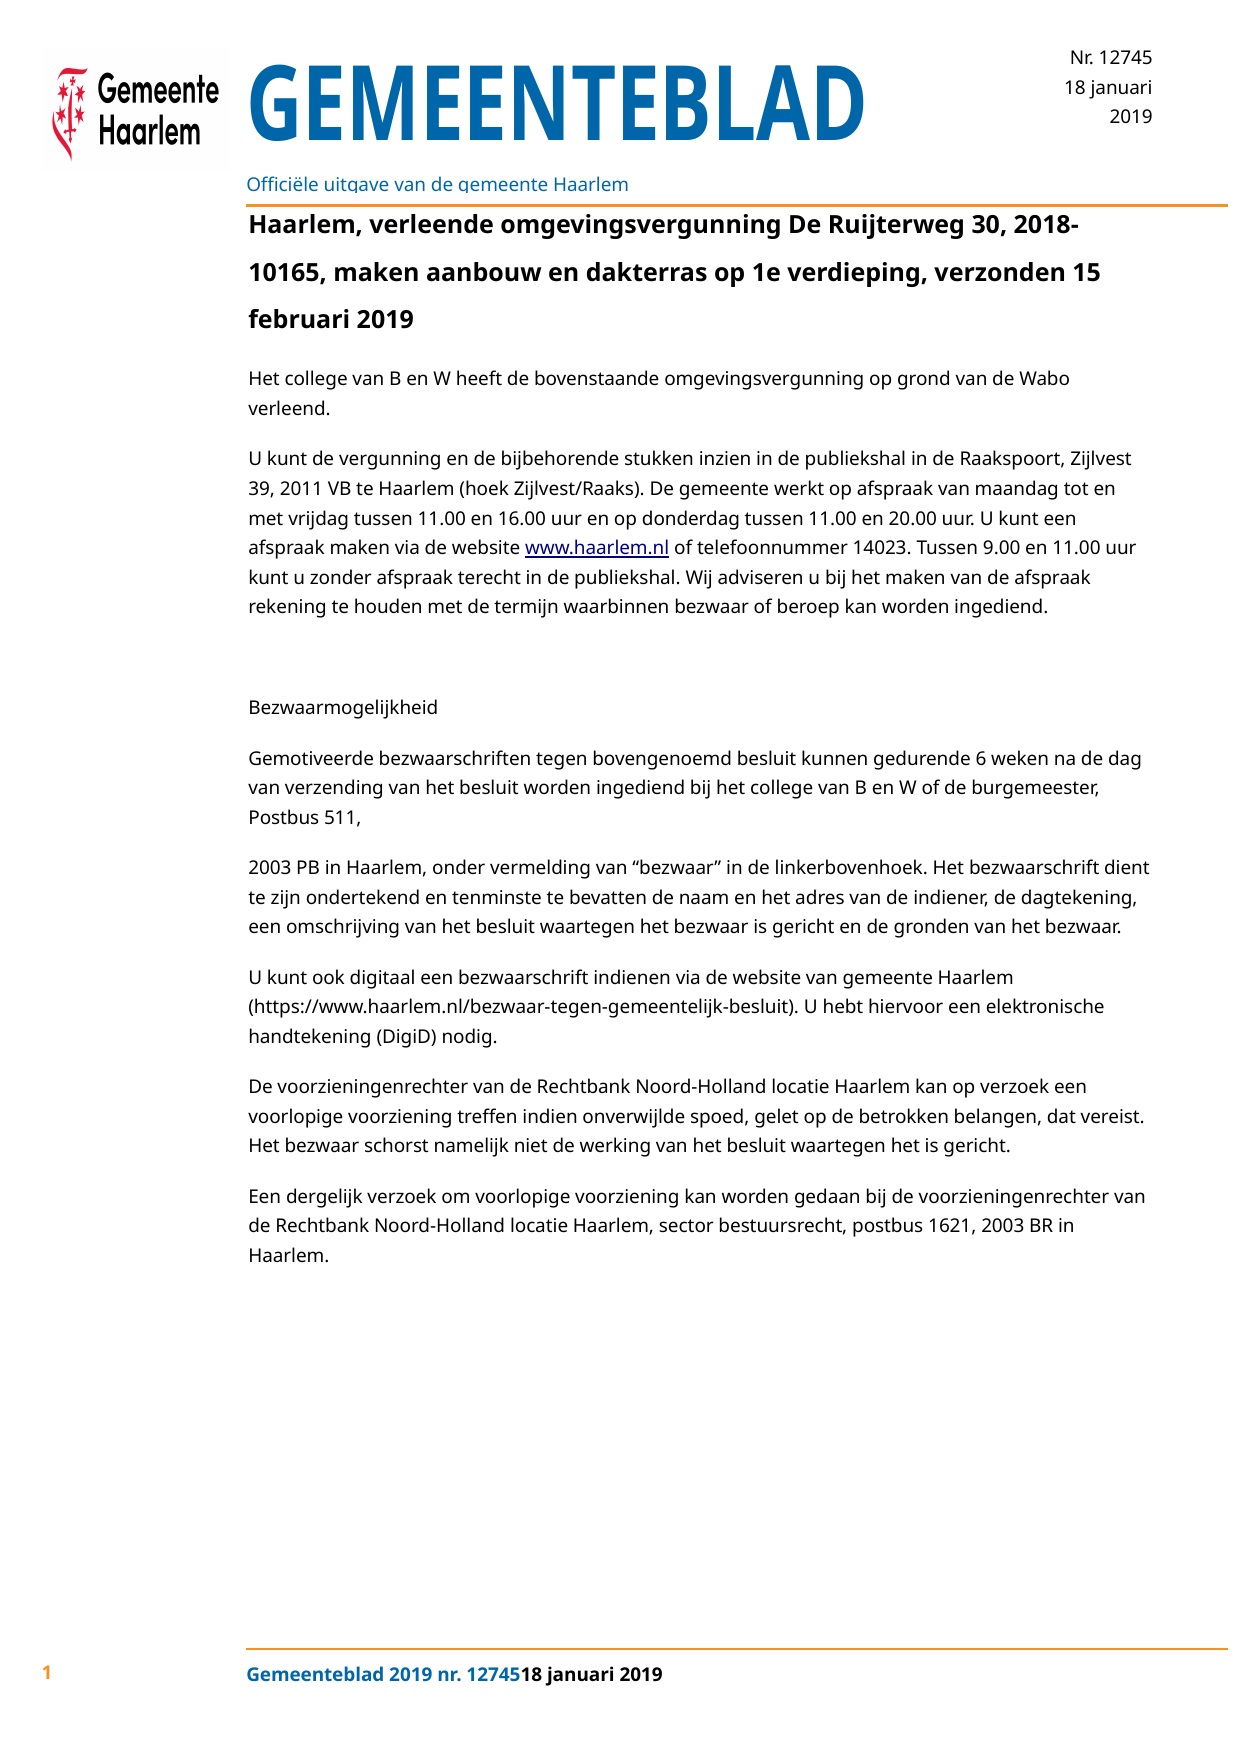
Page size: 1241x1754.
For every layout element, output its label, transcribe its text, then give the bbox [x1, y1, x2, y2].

text 2003 PB in Haarlem, onder vermelding van “bezwaar” in de linkerbovenhoek. Het bezwaarschrift dient te zijn ondertekend en tenminste te bevatten de naam en het adres van de indiener, de dagtekening, een omschrijving van het besluit waartegen het bezwaar is gericht en de gronden van het bezwaar. [248, 854, 1152, 939]
text U kunt de vergunning en de bijbehorende stukken inzien in de publiekshal in de Raakspoort, Zijlvest 39, 2011 VB te Haarlem (hoek Zijlvest/Raaks). De gemeente werkt op afspraak van maandag tot en met vrijdag tussen 11.00 en 16.00 uur en op donderdag tussen 11.00 en 20.00 uur. U kunt een afspraak maken via de website www.haarlem.nl of telefoonnummer 14023. Tussen 9.00 en 11.00 uur kunt u zonder afspraak terecht in de publiekshal. Wij adviseren u bij het maken van de afspraak rekening te houden met de termijn waarbinnen bezwaar of beroep kan worden ingediend. [248, 446, 1152, 619]
text Het college van B en W heeft de bovenstaande omgevingsvergunning op grond van de Wabo verleend. [248, 366, 1152, 421]
text Een dergelijk verzoek om voorlopige voorziening kan worden gedaan bij de voorzieningenrechter van de Rechtbank Noord-Holland locatie Haarlem, sector bestuursrecht, postbus 1621, 2003 BR in Haarlem. [248, 1183, 1152, 1268]
text De voorzieningenrechter van de Rechtbank Noord-Holland locatie Haarlem kan op verzoek een voorlopige voorziening treffen indien onverwijlde spoed, gelet op de betrokken belangen, dat vereist. Het bezwaar schorst namelijk niet de werking van het besluit waartegen het is gericht. [248, 1073, 1152, 1158]
text Bezwaarmogelijkheid [248, 694, 1152, 720]
text Haarlem, verleende omgevingsvergunning De Ruijterweg 30, 2018-10165, maken aanbouw en dakterras op 1e verdieping, verzonden 15 februari 2019 [248, 207, 1152, 336]
text Gemotiveerde bezwaarschriften tegen bovengenoemd besluit kunnen gedurende 6 weken na de dag van verzending van het besluit worden ingediend bij het college van B en W of de burgemeester, Postbus 511, [248, 745, 1152, 829]
picture [41, 47, 231, 172]
text U kunt ook digitaal een bezwaarschrift indienen via de website van gemeente Haarlem (https://www.haarlem.nl/bezwaar-tegen-gemeentelijk-besluit). U hebt hiervoor een elektronische handtekening (DigiD) nodig. [248, 964, 1152, 1049]
